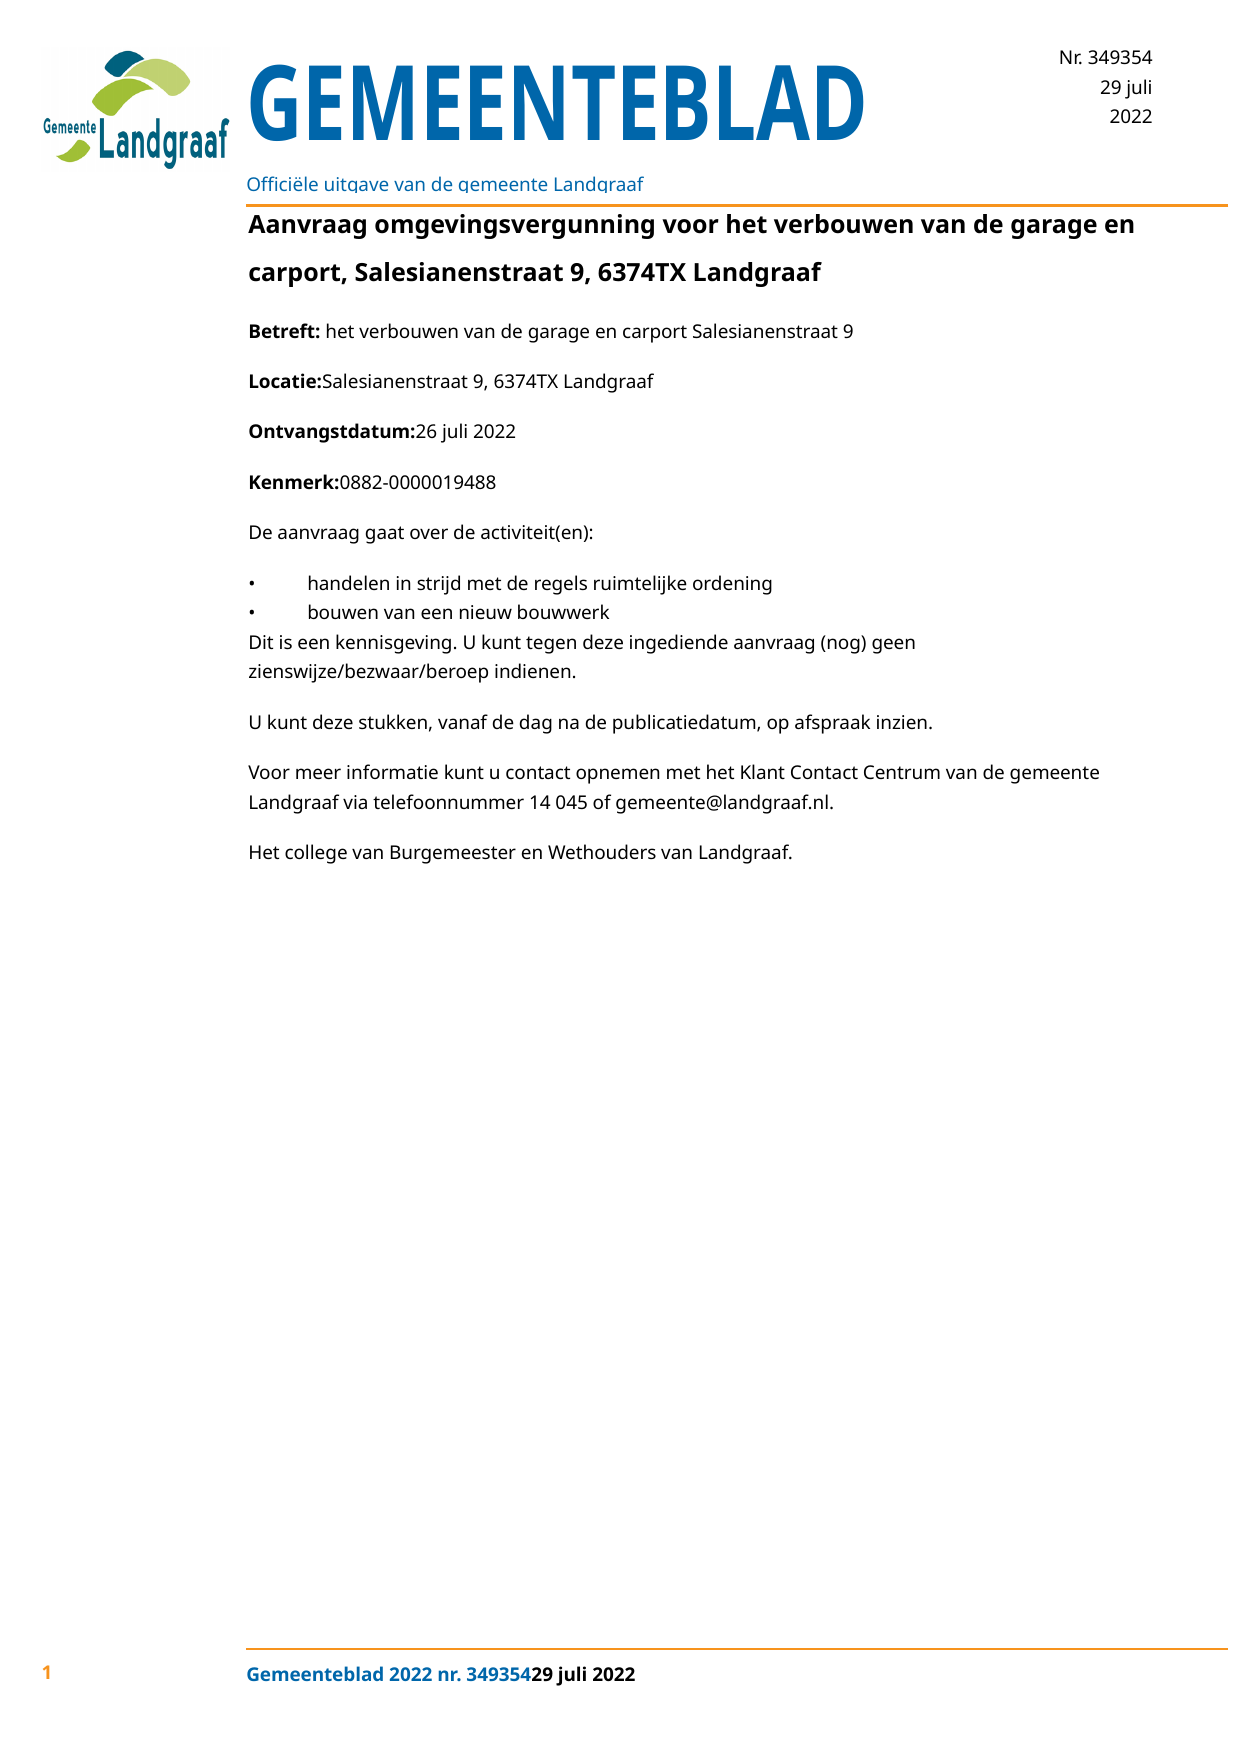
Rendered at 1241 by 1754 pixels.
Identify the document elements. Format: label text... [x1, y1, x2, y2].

text De aanvraag gaat over de activiteit(en): [248, 519, 1152, 545]
picture [41, 47, 231, 172]
text Het college van Burgemeester en Wethouders van Landgraaf. [248, 839, 1152, 865]
list handelen in strijd met de regels ruimtelijke ordening [248, 570, 1152, 596]
text Aanvraag omgevingsvergunning voor het verbouwen van de garage en carport, Salesianenstraat 9, 6374TX Landgraaf [248, 207, 1152, 288]
text Voor meer informatie kunt u contact opnemen met het Klant Contact Centrum van de gemeente Landgraaf via telefoonnummer 14 045 of gemeente@landgraaf.nl. [248, 759, 1152, 815]
text Ontvangstdatum:26 juli 2022 [248, 419, 1152, 444]
list bouwen van een nieuw bouwwerk [248, 599, 1152, 625]
text Kenmerk:0882-0000019488 [248, 469, 1152, 495]
text Betreft: het verbouwen van de garage en carport Salesianenstraat 9 [248, 318, 1152, 344]
text U kunt deze stukken, vanaf de dag na de publicatiedatum, op afspraak inzien. [248, 709, 1152, 735]
text Dit is een kennisgeving. U kunt tegen deze ingediende aanvraag (nog) geen zienswijze/bezwaar/beroep indienen. [248, 629, 1152, 684]
text Locatie:Salesianenstraat 9, 6374TX Landgraaf [248, 368, 1152, 394]
